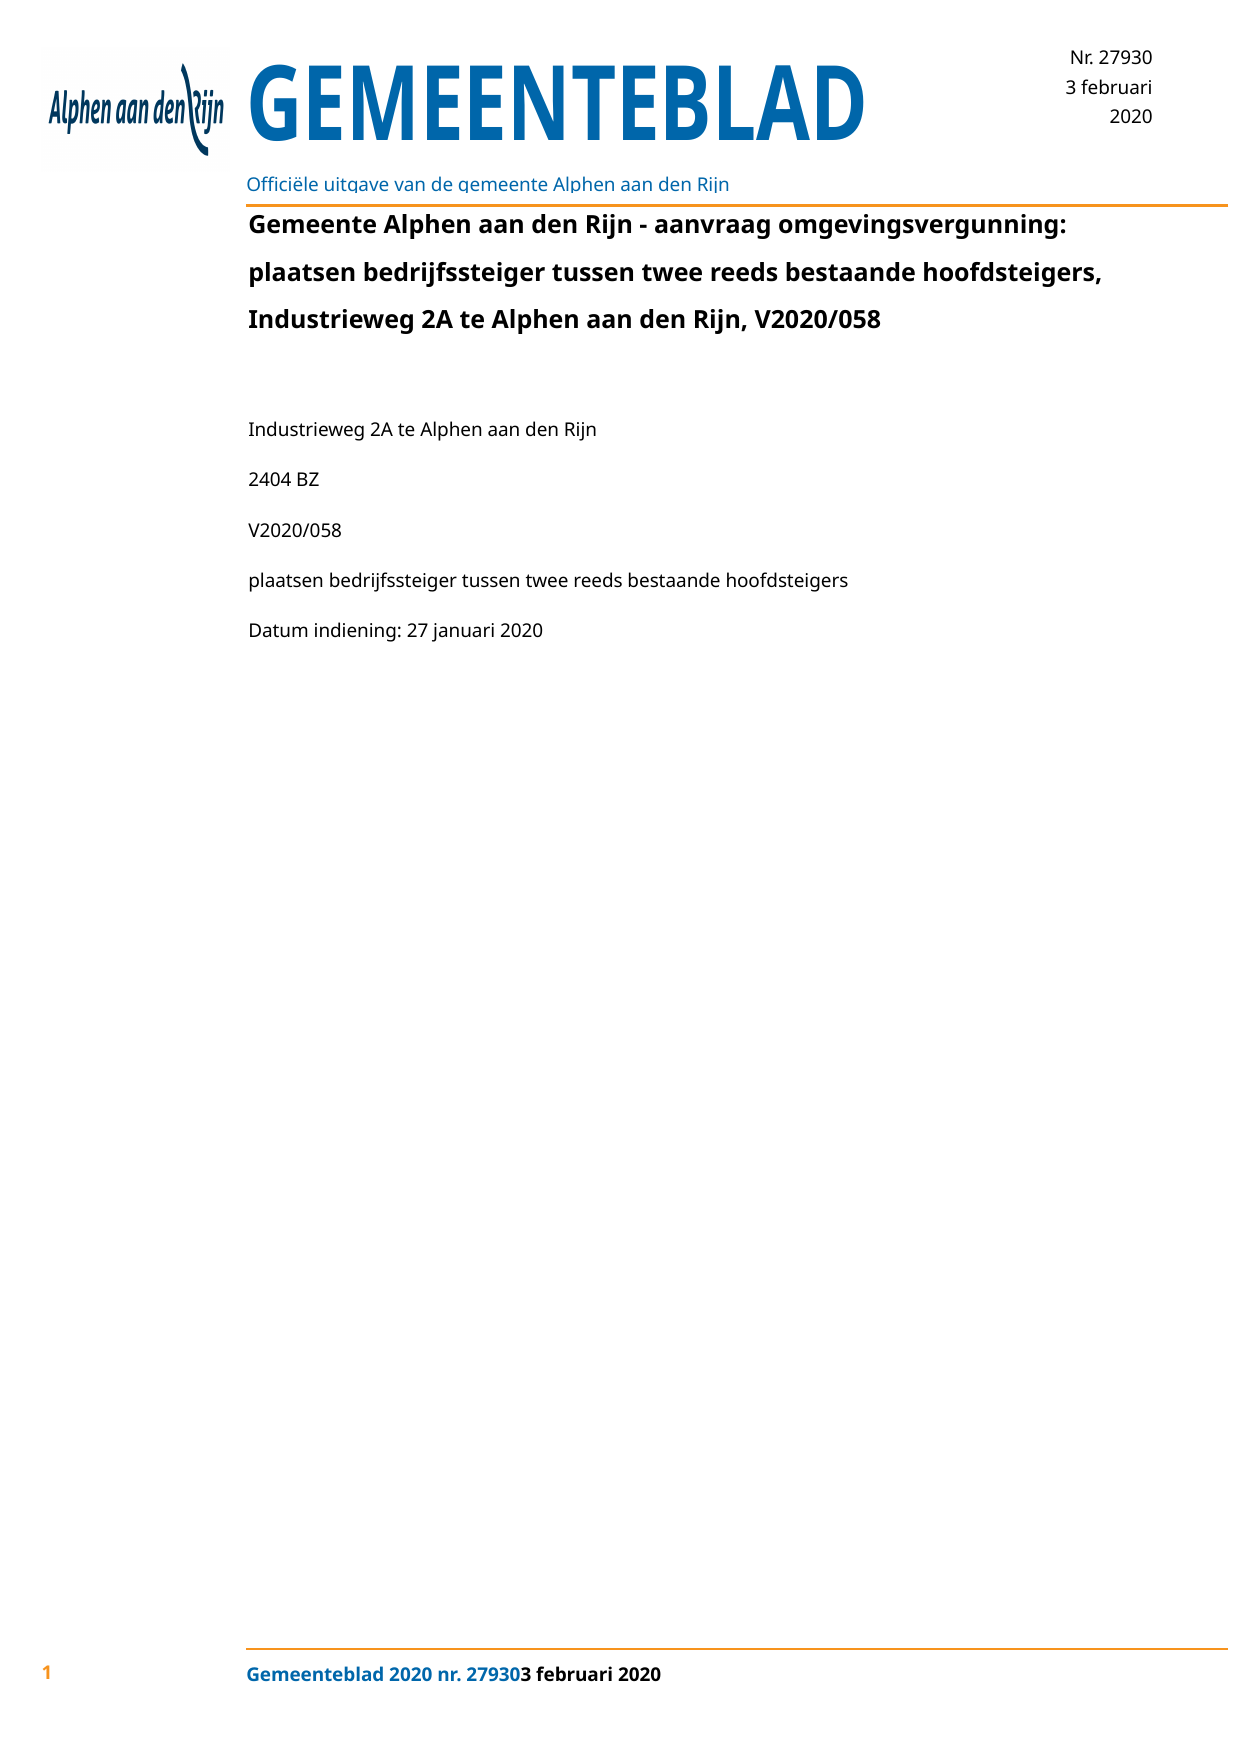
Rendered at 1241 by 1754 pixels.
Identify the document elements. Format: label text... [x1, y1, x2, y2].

picture [41, 47, 231, 172]
text Gemeente Alphen aan den Rijn - aanvraag omgevingsvergunning: plaatsen bedrijfssteiger tussen twee reeds bestaande hoofdsteigers, Industrieweg 2A te Alphen aan den Rijn, V2020/058 [248, 207, 1152, 336]
text Datum indiening: 27 januari 2020 [248, 618, 1152, 643]
text plaatsen bedrijfssteiger tussen twee reeds bestaande hoofdsteigers [248, 567, 1152, 593]
text Industrieweg 2A te Alphen aan den Rijn [248, 416, 1152, 442]
text 2404 BZ [248, 466, 1152, 492]
text V2020/058 [248, 517, 1152, 542]
